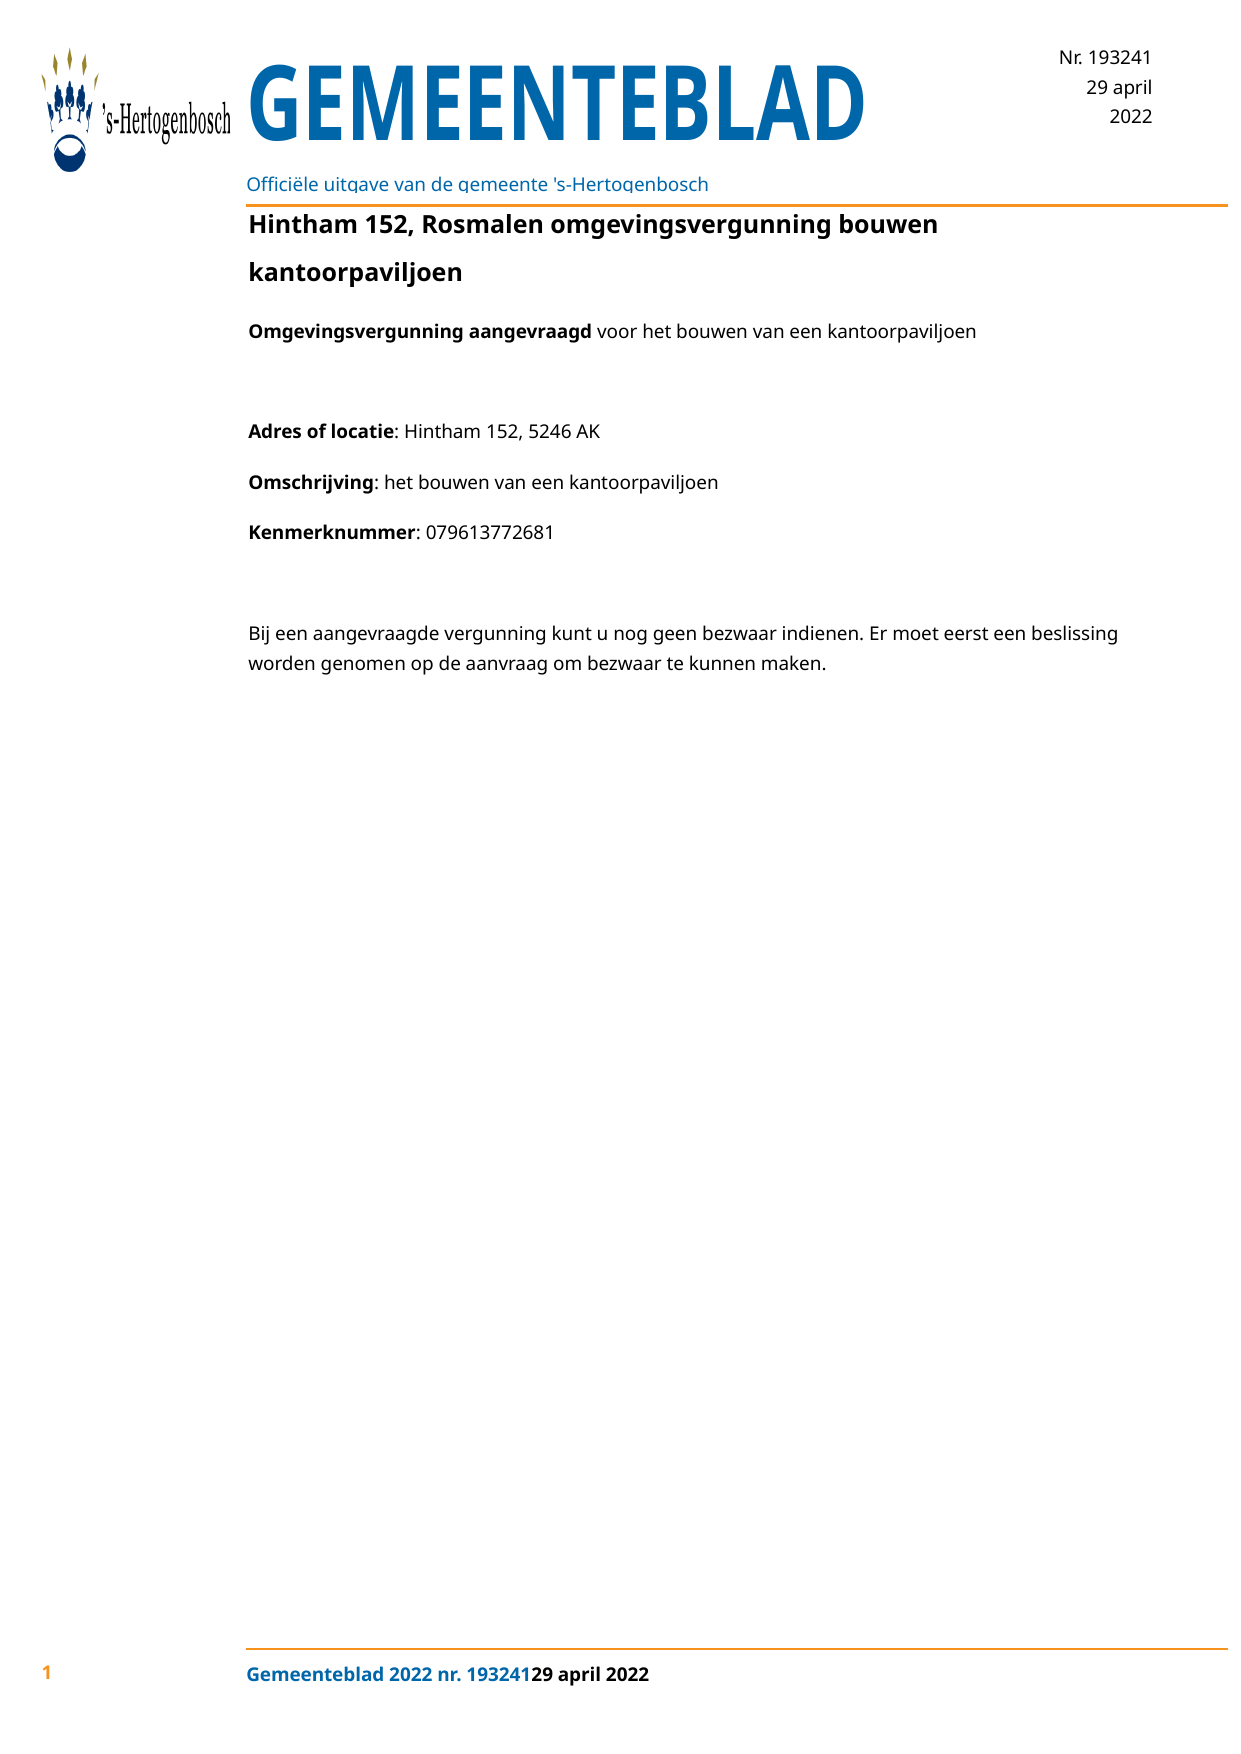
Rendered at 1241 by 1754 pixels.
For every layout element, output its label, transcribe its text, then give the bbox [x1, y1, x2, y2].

text Hintham 152, Rosmalen omgevingsvergunning bouwen kantoorpaviljoen [248, 207, 1152, 288]
text Omgevingsvergunning aangevraagd voor het bouwen van een kantoorpaviljoen [248, 318, 1152, 344]
text Omschrijving: het bouwen van een kantoorpaviljoen [248, 469, 1152, 495]
text Bij een aangevraagde vergunning kunt u nog geen bezwaar indienen. Er moet eerst een beslissing worden genomen op de aanvraag om bezwaar te kunnen maken. [248, 620, 1152, 676]
text Kenmerknummer: 079613772681 [248, 519, 1152, 545]
picture [41, 47, 231, 172]
text Adres of locatie: Hintham 152, 5246 AK [248, 419, 1152, 444]
